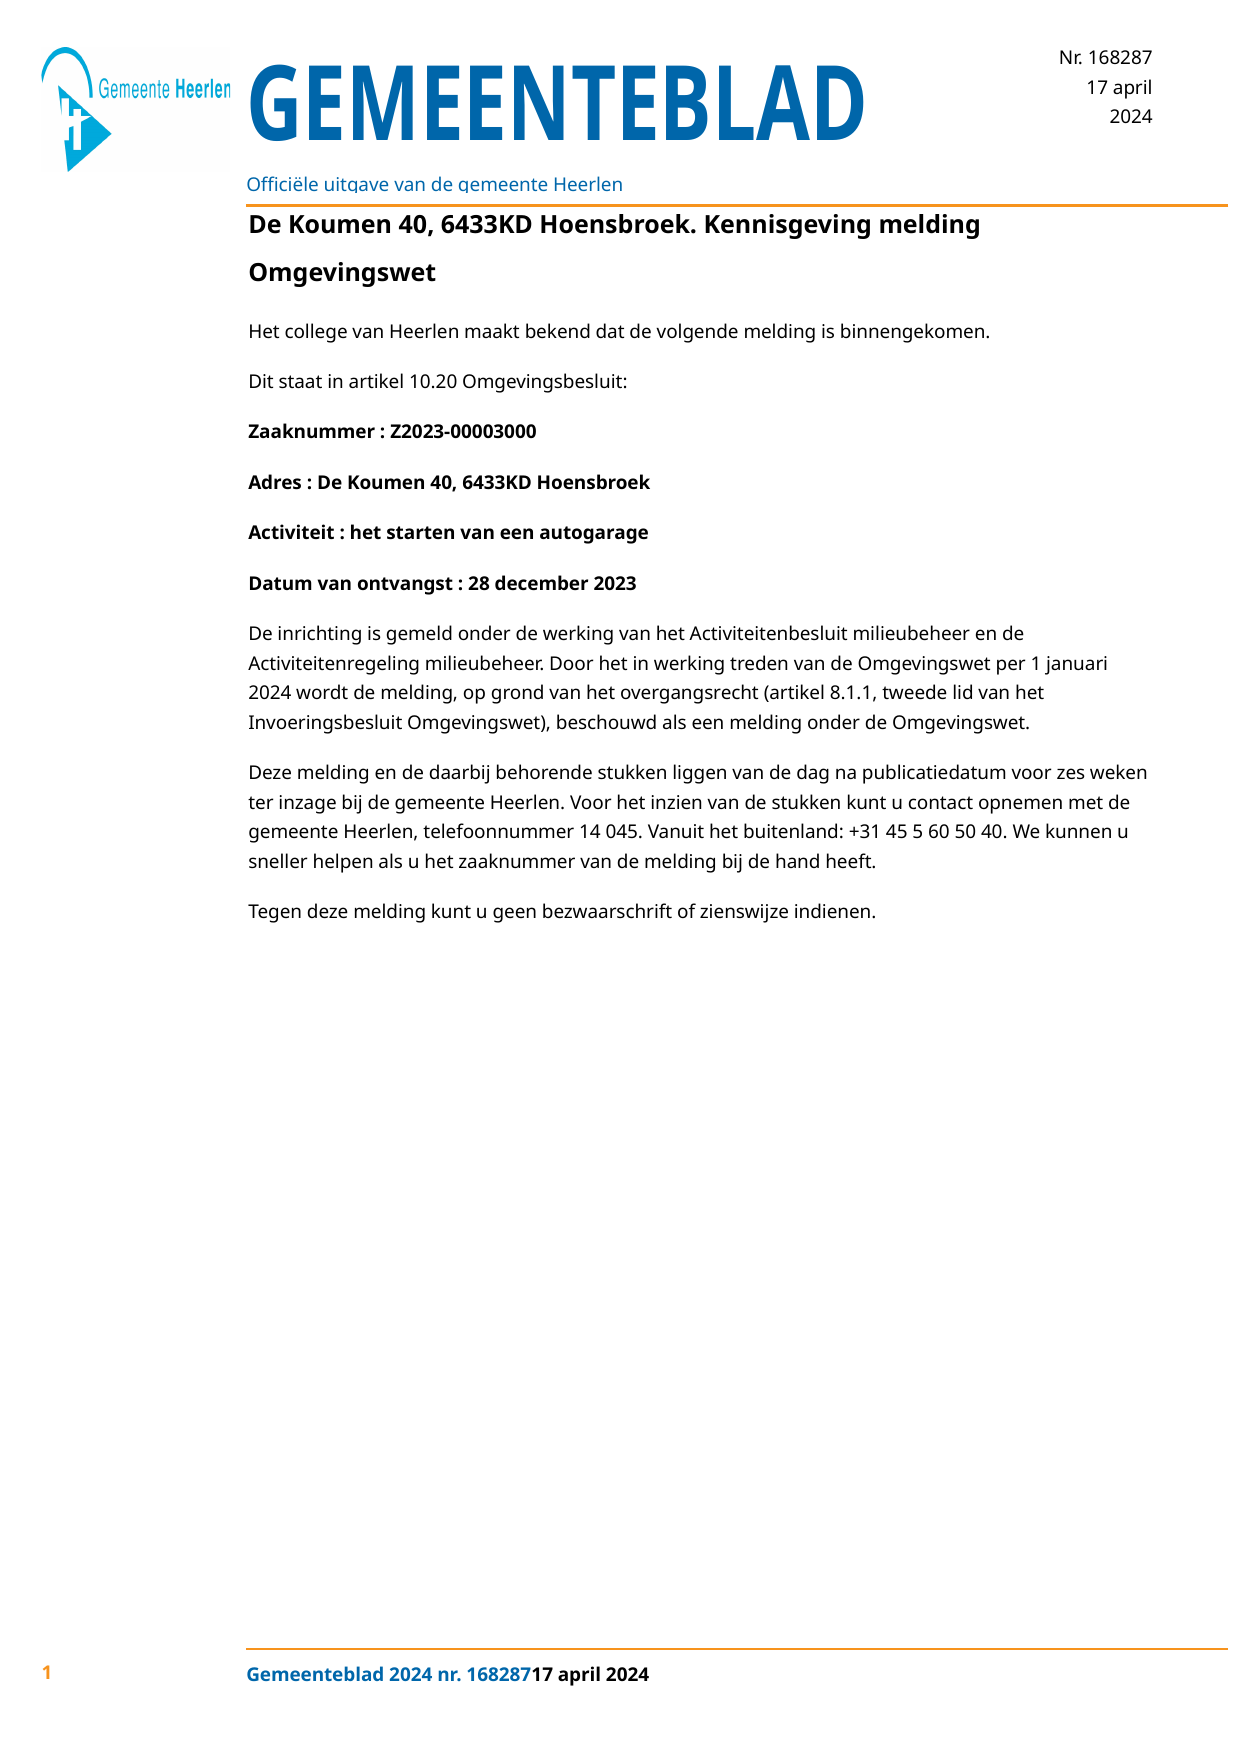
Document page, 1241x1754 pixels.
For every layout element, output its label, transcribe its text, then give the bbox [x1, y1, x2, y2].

text Dit staat in artikel 10.20 Omgevingsbesluit: [248, 368, 1152, 394]
text Het college van Heerlen maakt bekend dat de volgende melding is binnengekomen. [248, 318, 1152, 344]
text Tegen deze melding kunt u geen bezwaarschrift of zienswijze indienen. [248, 899, 1152, 924]
text De inrichting is gemeld onder de werking van het Activiteitenbesluit milieubeheer en de Activiteitenregeling milieubeheer. Door het in werking treden van de Omgevingswet per 1 januari 2024 wordt de melding, op grond van het overgangsrecht (artikel 8.1.1, tweede lid van het Invoeringsbesluit Omgevingswet), beschouwd als een melding onder de Omgevingswet. [248, 620, 1152, 735]
picture [41, 47, 59, 70]
text De Koumen 40, 6433KD Hoensbroek. Kennisgeving melding Omgevingswet [248, 207, 1152, 288]
text Datum van ontvangst : 28 december 2023 [248, 570, 1152, 596]
text Deze melding en de daarbij behorende stukken liggen van de dag na publicatiedatum voor zes weken ter inzage bij de gemeente Heerlen. Voor het inzien van de stukken kunt u contact opnemen met de gemeente Heerlen, telefoonnummer 14 045. Vanuit het buitenland: +31 45 5 60 50 40. We kunnen u sneller helpen als u het zaaknummer van de melding bij de hand heeft. [248, 759, 1152, 874]
text Adres : De Koumen 40, 6433KD Hoensbroek [248, 469, 1152, 495]
picture [41, 47, 231, 172]
text Zaaknummer : Z2023-00003000 [248, 419, 1152, 444]
text Activiteit : het starten van een autogarage [248, 519, 1152, 545]
